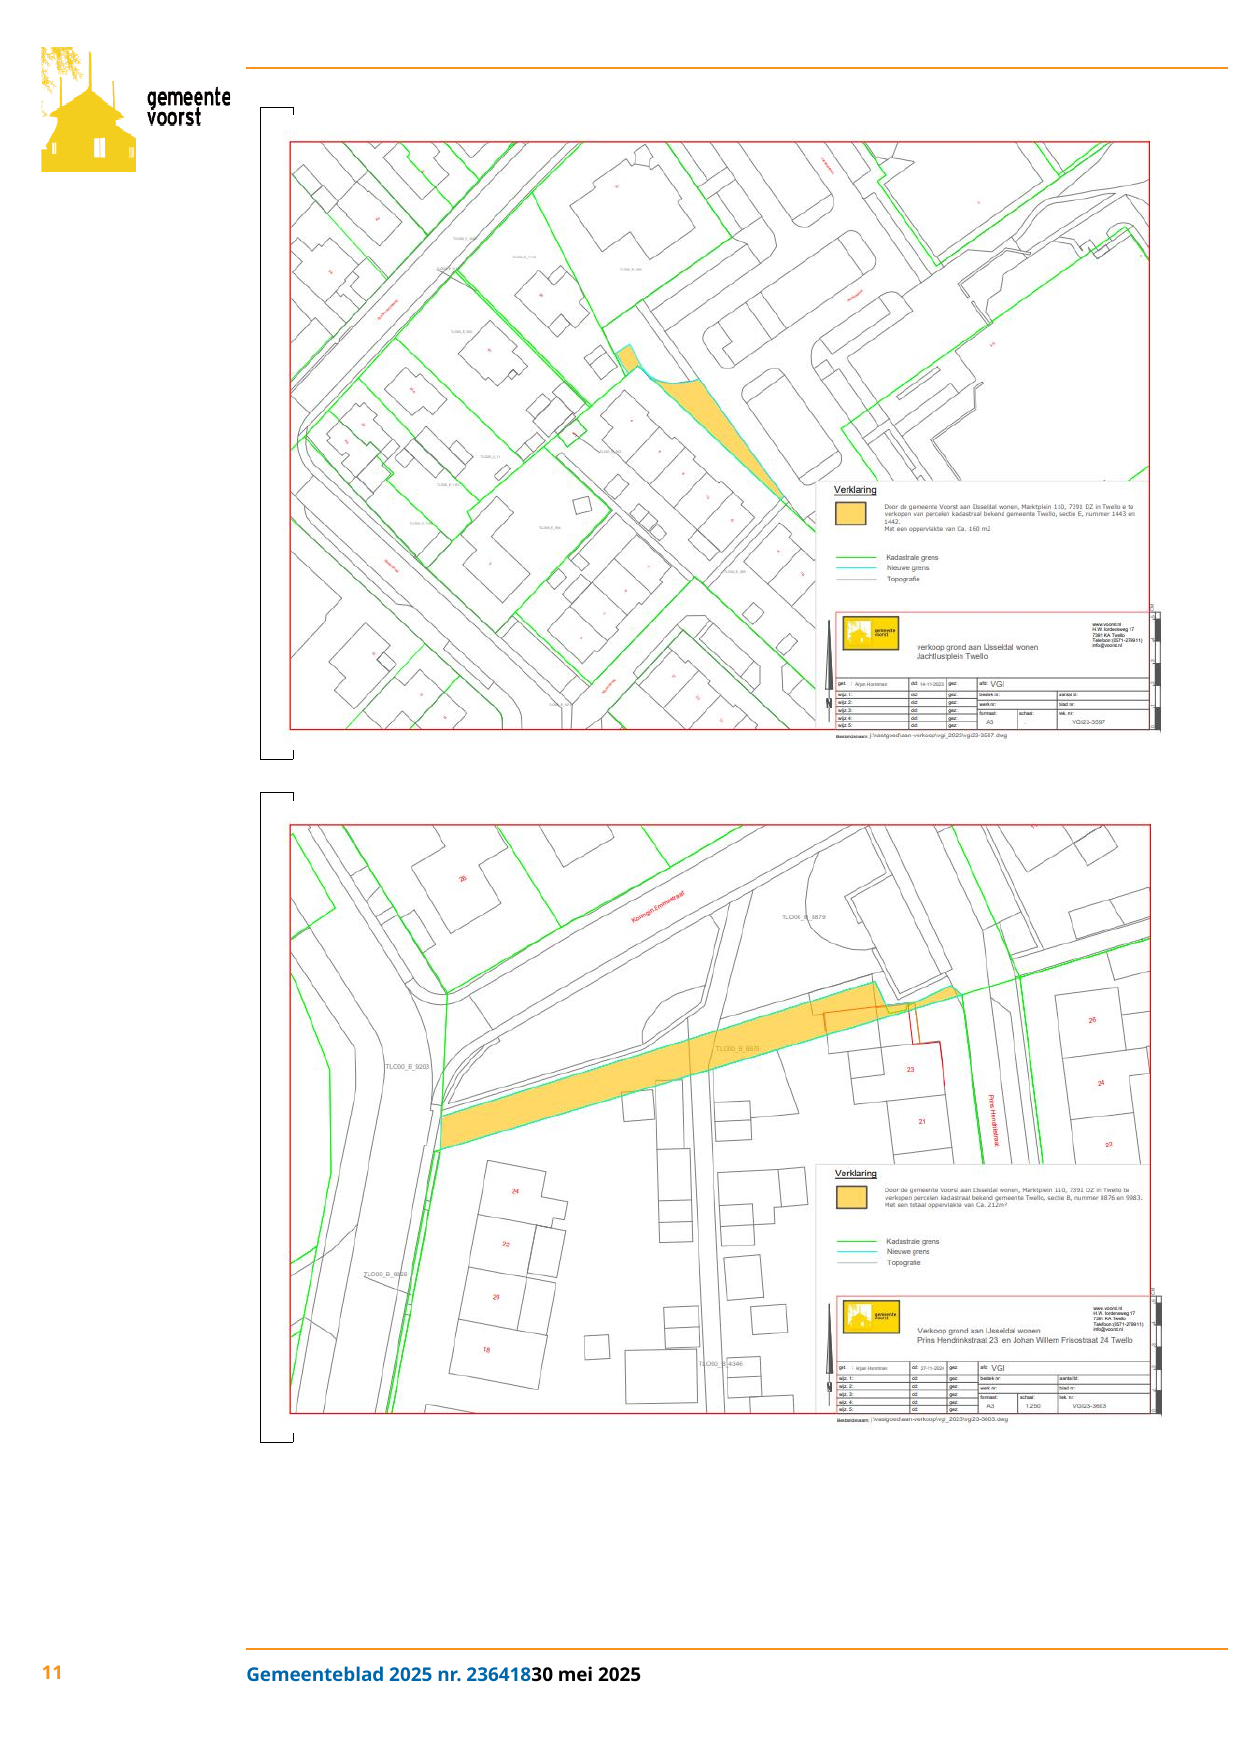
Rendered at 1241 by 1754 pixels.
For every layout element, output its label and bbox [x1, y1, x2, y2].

picture [41, 47, 231, 172]
picture [268, 115, 1173, 750]
picture [268, 801, 1173, 1433]
